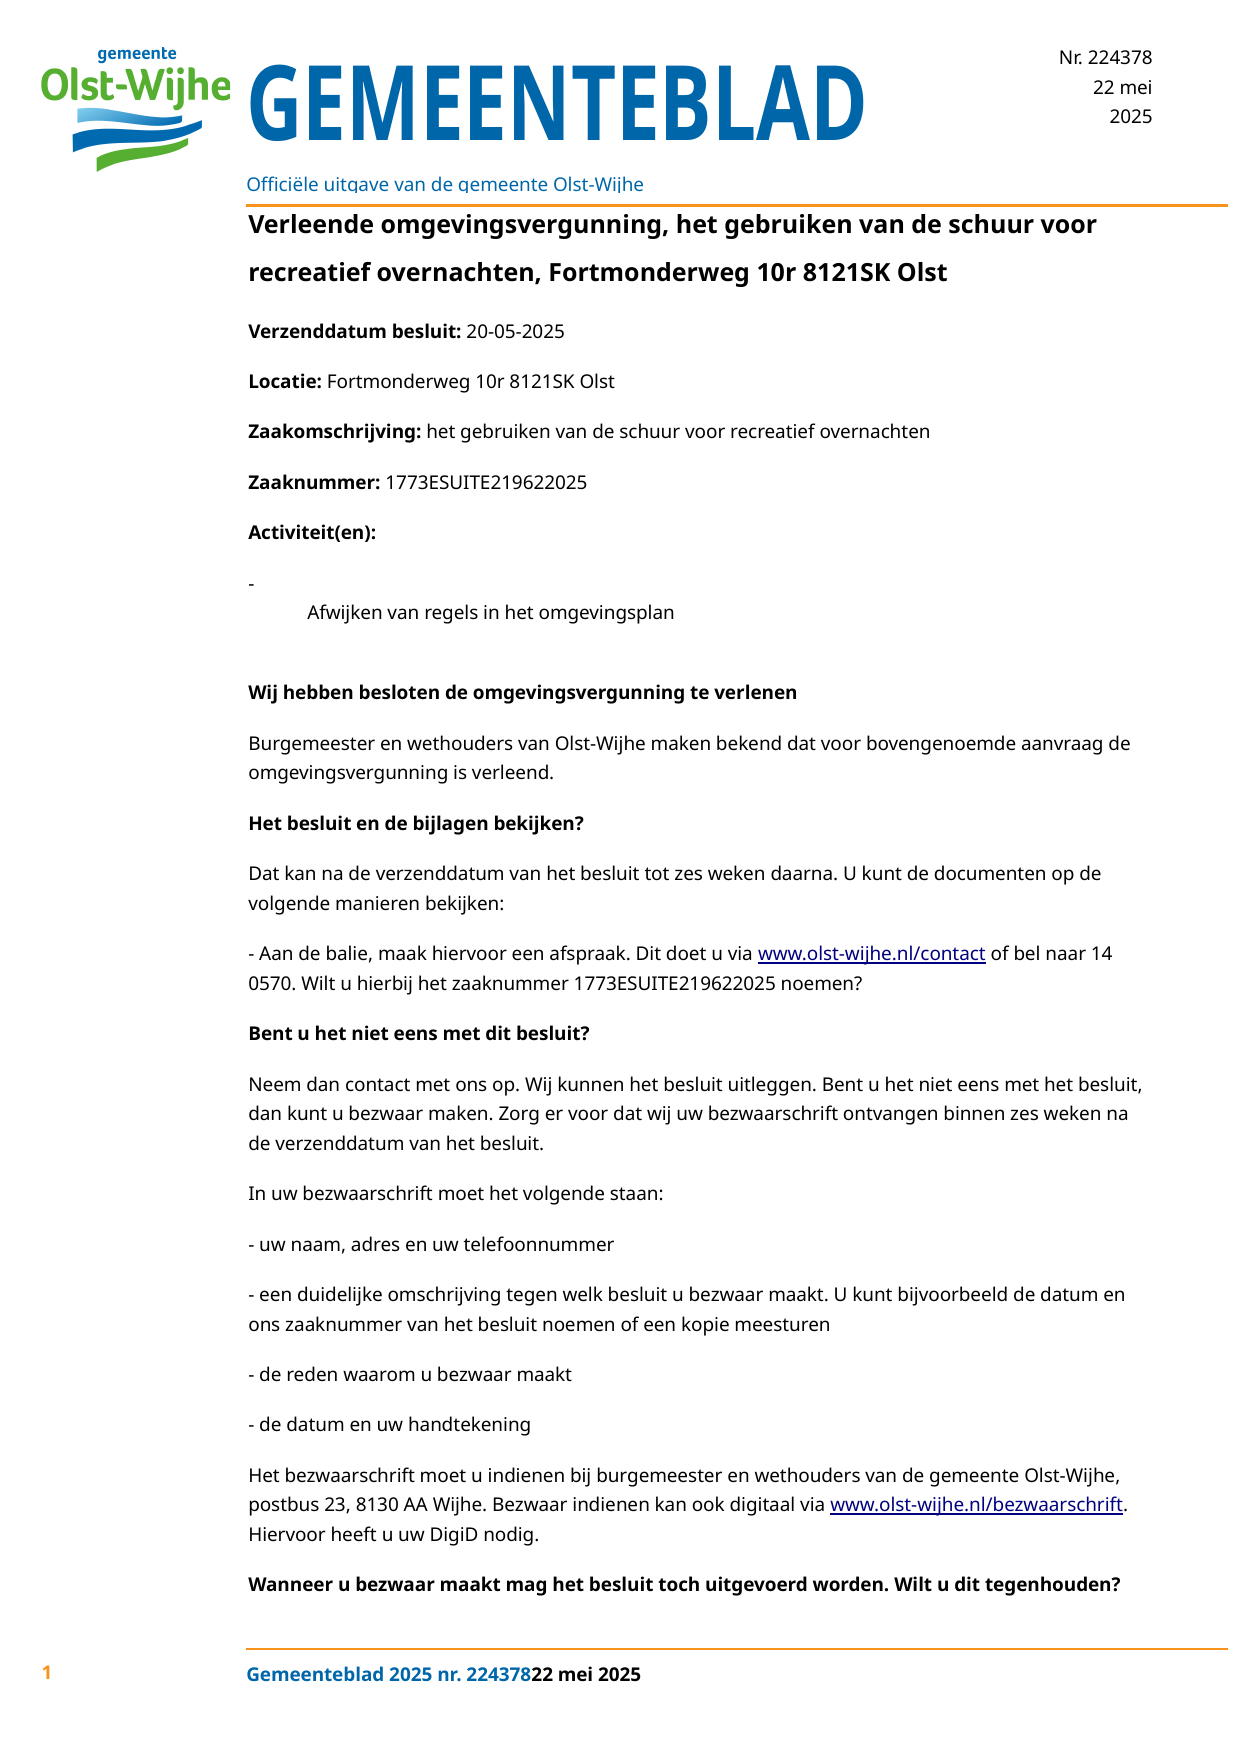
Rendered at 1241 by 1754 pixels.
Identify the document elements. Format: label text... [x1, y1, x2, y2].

text Locatie: Fortmonderweg 10r 8121SK Olst [248, 368, 1152, 394]
text - Aan de balie, maak hiervoor een afspraak. Dit doet u via www.olst-wijhe.nl/contact of bel naar 14 0570. Wilt u hierbij het zaaknummer 1773ESUITE219622025 noemen? [248, 940, 1152, 996]
text Het bezwaarschrift moet u indienen bij burgemeester en wethouders van de gemeente Olst-Wijhe, postbus 23, 8130 AA Wijhe. Bezwaar indienen kan ook digitaal via www.olst-wijhe.nl/bezwaarschrift. Hiervoor heeft u uw DigiD nodig. [248, 1462, 1152, 1547]
text Zaaknummer: 1773ESUITE219622025 [248, 469, 1152, 495]
text Verleende omgevingsvergunning, het gebruiken van de schuur voor recreatief overnachten, Fortmonderweg 10r 8121SK Olst [248, 207, 1152, 288]
text In uw bezwaarschrift moet het volgende staan: [248, 1180, 1152, 1206]
list Afwijken van regels in het omgevingsplan [248, 599, 1152, 625]
text Dat kan na de verzenddatum van het besluit tot zes weken daarna. U kunt de documenten op de volgende manieren bekijken: [248, 860, 1152, 916]
picture [41, 47, 231, 172]
text - een duidelijke omschrijving tegen welk besluit u bezwaar maakt. U kunt bijvoorbeeld de datum en ons zaaknummer van het besluit noemen of een kopie meesturen [248, 1281, 1152, 1337]
text Wanneer u bezwaar maakt mag het besluit toch uitgevoerd worden. Wilt u dit tegenhouden? [248, 1572, 1152, 1597]
text - de datum en uw handtekening [248, 1412, 1152, 1437]
text Verzenddatum besluit: 20-05-2025 [248, 318, 1152, 344]
text - uw naam, adres en uw telefoonnummer [248, 1231, 1152, 1257]
text - de reden waarom u bezwaar maakt [248, 1361, 1152, 1387]
text Wij hebben besloten de omgevingsvergunning te verlenen [248, 679, 1152, 705]
text Neem dan contact met ons op. Wij kunnen het besluit uitleggen. Bent u het niet eens met het besluit, dan kunt u bezwaar maken. Zorg er voor dat wij uw bezwaarschrift ontvangen binnen zes weken na de verzenddatum van het besluit. [248, 1071, 1152, 1156]
text Burgemeester en wethouders van Olst-Wijhe maken bekend dat voor bovengenoemde aanvraag de omgevingsvergunning is verleend. [248, 730, 1152, 785]
text Bent u het niet eens met dit besluit? [248, 1020, 1152, 1046]
text Het besluit en de bijlagen bekijken? [248, 810, 1152, 836]
text Zaakomschrijving: het gebruiken van de schuur voor recreatief overnachten [248, 419, 1152, 444]
text Activiteit(en): [248, 519, 1152, 545]
